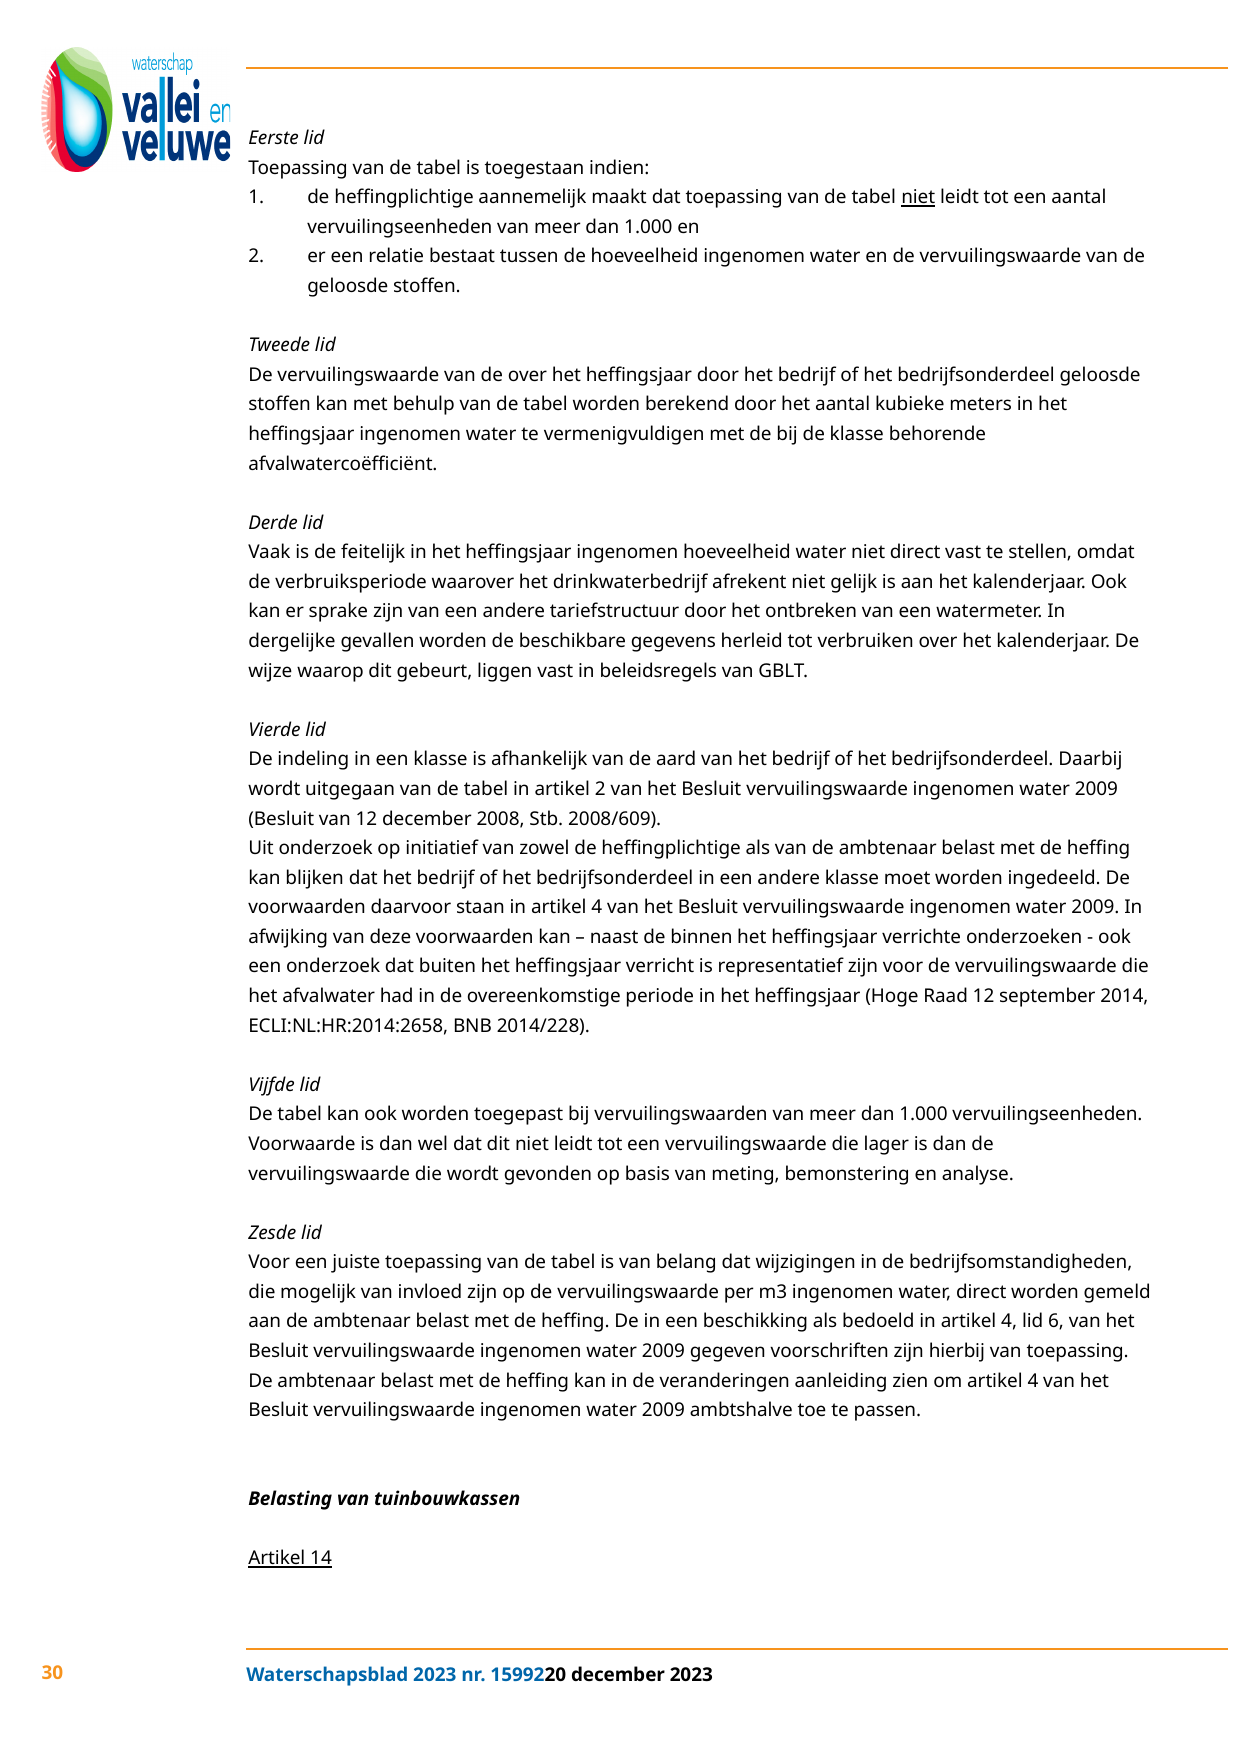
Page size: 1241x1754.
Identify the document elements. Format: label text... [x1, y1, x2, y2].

text Vierde lid [248, 716, 1152, 742]
text Voor een juiste toepassing van de tabel is van belang dat wijzigingen in de bedrijfsomstandigheden, die mogelijk van invloed zijn op de vervuilingswaarde per m3 ingenomen water, direct worden gemeld aan de ambtenaar belast met de heffing. De in een beschikking als bedoeld in artikel 4, lid 6, van het Besluit vervuilingswaarde ingenomen water 2009 gegeven voorschriften zijn hierbij van toepassing. De ambtenaar belast met de heffing kan in de veranderingen aanleiding zien om artikel 4 van het Besluit vervuilingswaarde ingenomen water 2009 ambtshalve toe te passen. [248, 1248, 1152, 1422]
text Vaak is de feitelijk in het heffingsjaar ingenomen hoeveelheid water niet direct vast te stellen, omdat de verbruiksperiode waarover het drinkwaterbedrijf afrekent niet gelijk is aan het kalenderjaar. Ook kan er sprake zijn van een andere tariefstructuur door het ontbreken van een watermeter. In dergelijke gevallen worden de beschikbare gegevens herleid tot verbruiken over het kalenderjaar. De wijze waarop dit gebeurt, liggen vast in beleidsregels van GBLT. [248, 538, 1152, 683]
text Toepassing van de tabel is toegestaan indien: [248, 154, 1152, 180]
text Vijfde lid [248, 1071, 1152, 1097]
text De tabel kan ook worden toegepast bij vervuilingswaarden van meer dan 1.000 vervuilingseenheden. Voorwaarde is dan wel dat dit niet leidt tot een vervuilingswaarde die lager is dan de vervuilingswaarde die wordt gevonden op basis van meting, bemonstering en analyse. [248, 1101, 1152, 1186]
text De indeling in een klasse is afhankelijk van de aard van het bedrijf of het bedrijfsonderdeel. Daarbij wordt uitgegaan van de tabel in artikel 2 van het Besluit vervuilingswaarde ingenomen water 2009 (Besluit van 12 december 2008, Stb. 2008/609). [248, 746, 1152, 831]
text De vervuilingswaarde van de over het heffingsjaar door het bedrijf of het bedrijfsonderdeel geloosde stoffen kan met behulp van de tabel worden berekend door het aantal kubieke meters in het heffingsjaar ingenomen water te vermenigvuldigen met de bij de klasse behorende afvalwatercoëfficiënt. [248, 361, 1152, 476]
text Derde lid [248, 509, 1152, 535]
text Tweede lid [248, 331, 1152, 357]
text Eerste lid [248, 124, 1152, 150]
picture [41, 47, 231, 172]
list er een relatie bestaat tussen de hoeveelheid ingenomen water en de vervuilingswaarde van de geloosde stoffen. [248, 243, 1152, 298]
text Zesde lid [248, 1219, 1152, 1245]
text Uit onderzoek op initiatief van zowel de heffingplichtige als van de ambtenaar belast met de heffing kan blijken dat het bedrijf of het bedrijfsonderdeel in een andere klasse moet worden ingedeeld. De voorwaarden daarvoor staan in artikel 4 van het Besluit vervuilingswaarde ingenomen water 2009. In afwijking van deze voorwaarden kan – naast de binnen het heffingsjaar verrichte onderzoeken - ook een onderzoek dat buiten het heffingsjaar verricht is representatief zijn voor de vervuilingswaarde die het afvalwater had in de overeenkomstige periode in het heffingsjaar (Hoge Raad 12 september 2014, ECLI:NL:HR:2014:2658, BNB 2014/228). [248, 834, 1152, 1038]
text Artikel 14 [248, 1544, 1152, 1570]
text Belasting van tuinbouwkassen [248, 1485, 1152, 1511]
list de heffingplichtige aannemelijk maakt dat toepassing van de tabel niet leidt tot een aantal vervuilingseenheden van meer dan 1.000 en [248, 183, 1152, 239]
